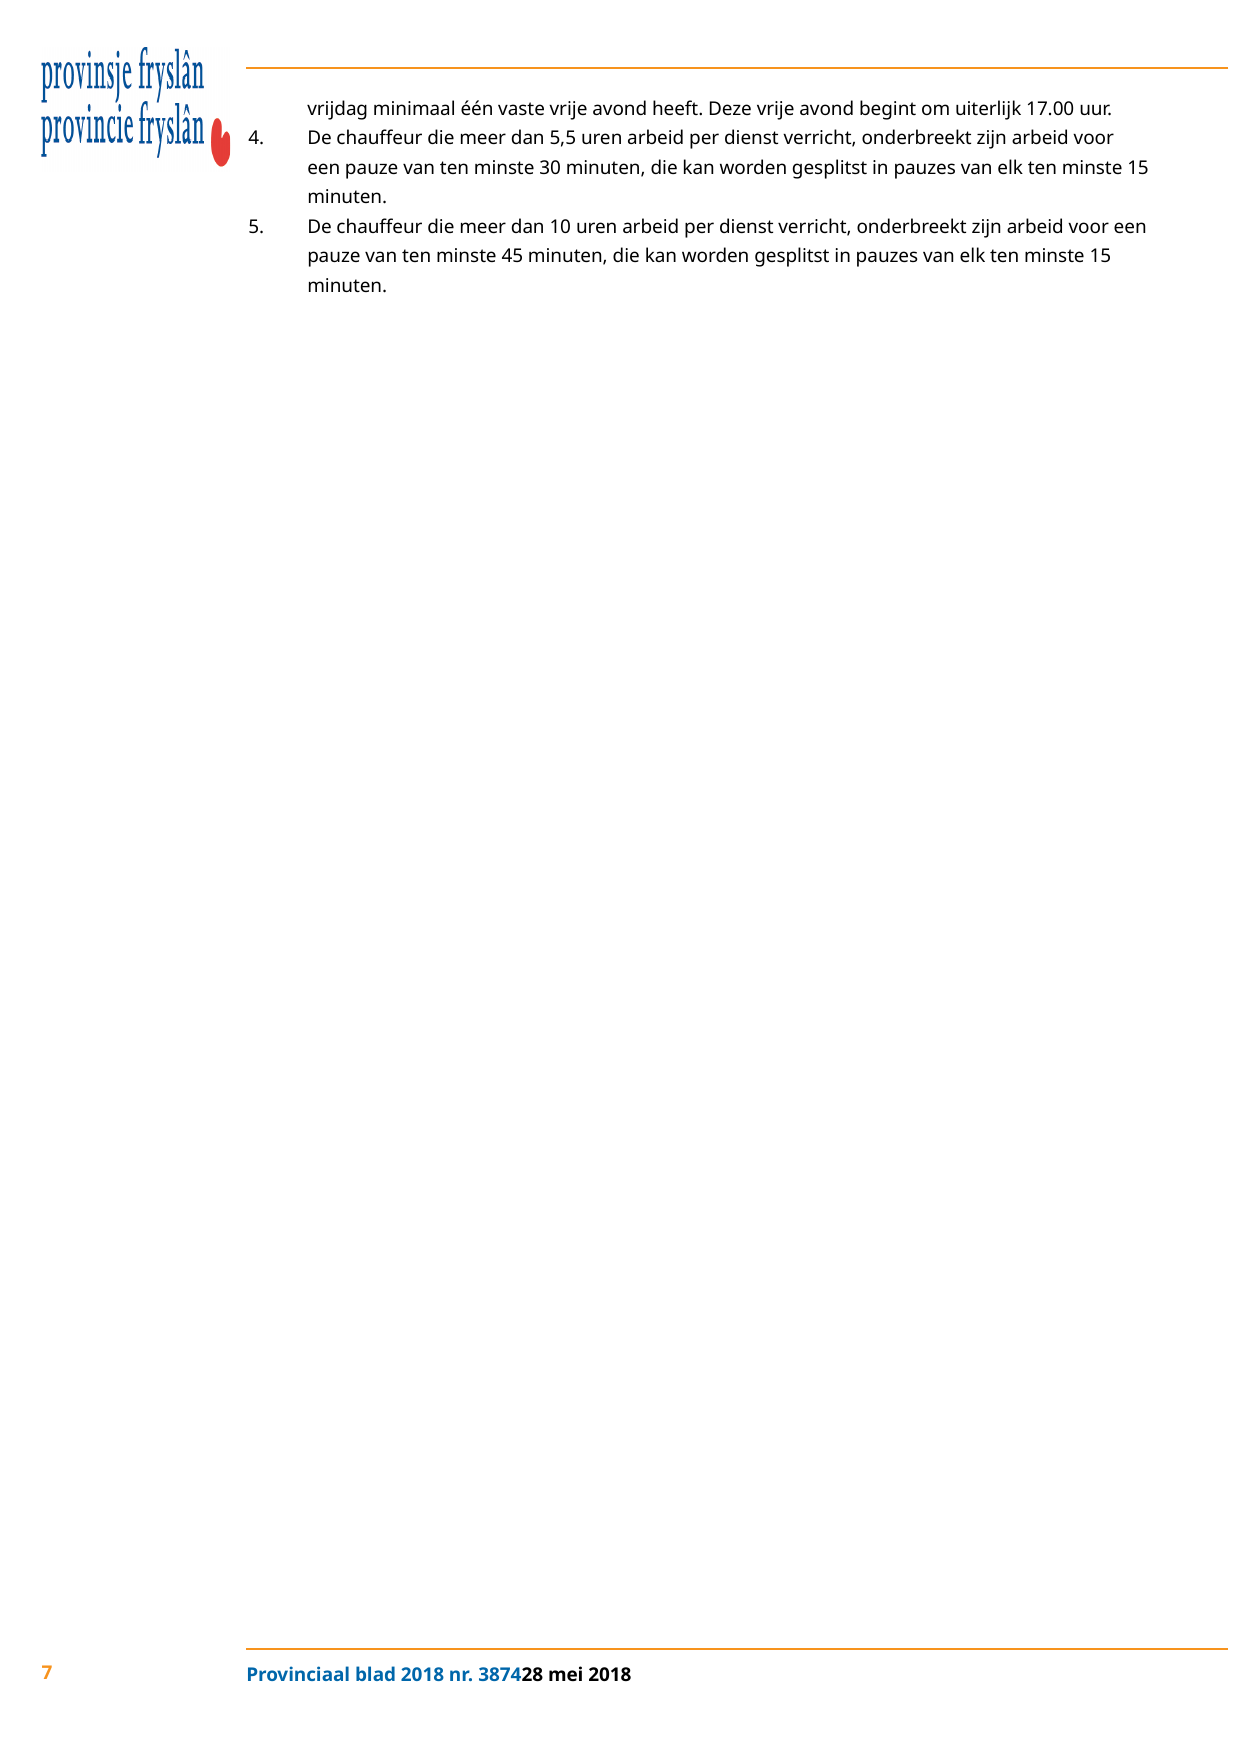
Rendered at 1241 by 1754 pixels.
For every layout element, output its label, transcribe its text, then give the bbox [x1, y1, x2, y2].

list De chauffeur die meer dan 5,5 uren arbeid per dienst verricht, onderbreekt zijn arbeid voor een pauze van ten minste 30 minuten, die kan worden gesplitst in pauzes van elk ten minste 15 minuten. [248, 124, 1152, 209]
list vrijdag minimaal één vaste vrije avond heeft. Deze vrije avond begint om uiterlijk 17.00 uur. [248, 95, 1152, 121]
list De chauffeur die meer dan 10 uren arbeid per dienst verricht, onderbreekt zijn arbeid voor een pauze van ten minste 45 minuten, die kan worden gesplitst in pauzes van elk ten minste 15 minuten. [248, 213, 1152, 298]
picture [41, 47, 231, 172]
